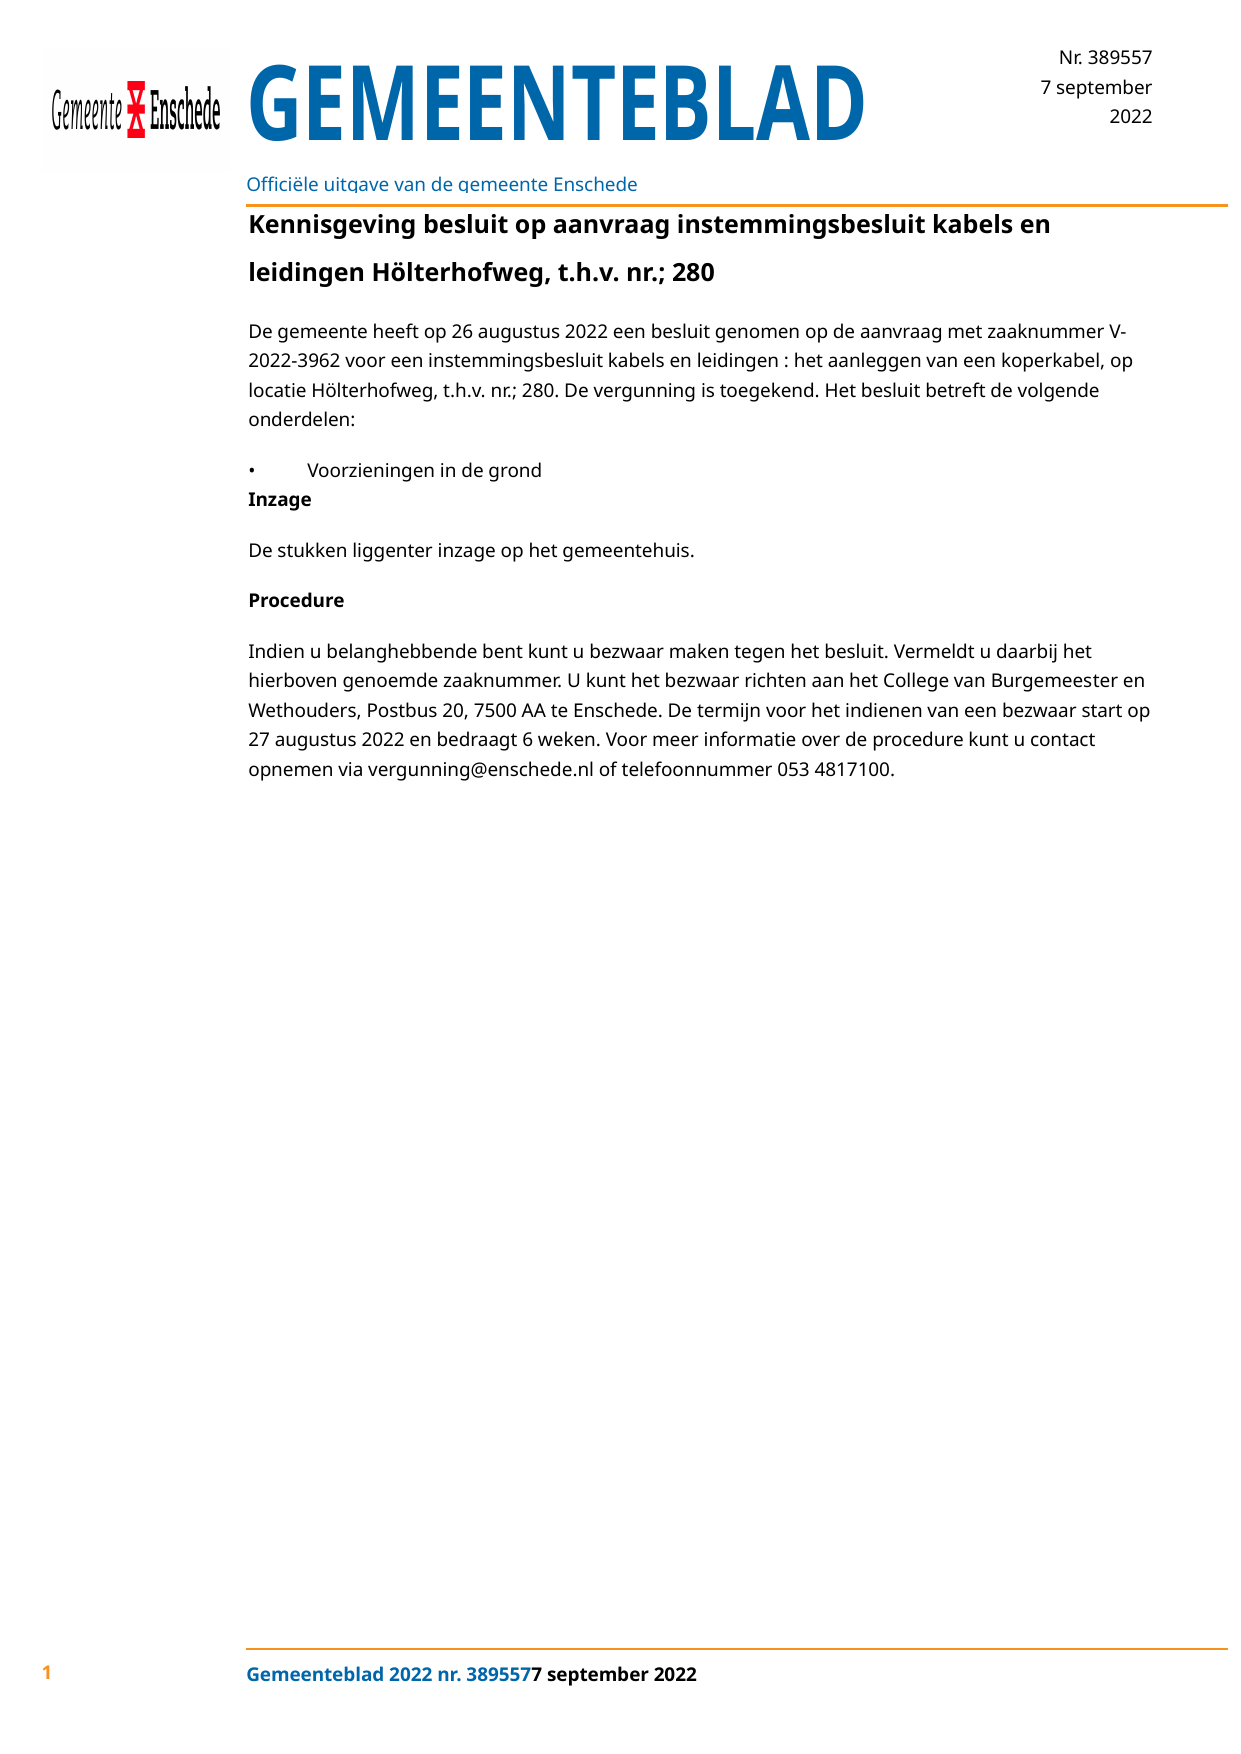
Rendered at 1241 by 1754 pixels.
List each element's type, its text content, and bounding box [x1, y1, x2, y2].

text Kennisgeving besluit op aanvraag instemmingsbesluit kabels en leidingen Hölterhofweg, t.h.v. nr.; 280 [248, 207, 1152, 288]
text De gemeente heeft op 26 augustus 2022 een besluit genomen op de aanvraag met zaaknummer V-2022-3962 voor een instemmingsbesluit kabels en leidingen : het aanleggen van een koperkabel, op locatie Hölterhofweg, t.h.v. nr.; 280. De vergunning is toegekend. Het besluit betreft de volgende onderdelen: [248, 318, 1152, 432]
text Procedure [248, 587, 1152, 613]
list Voorzieningen in de grond [248, 457, 1152, 483]
text Inzage [248, 487, 1152, 512]
picture [41, 47, 231, 172]
text Indien u belanghebbende bent kunt u bezwaar maken tegen het besluit. Vermeldt u daarbij het hierboven genoemde zaaknummer. U kunt het bezwaar richten aan het College van Burgemees­ter en Wethouders, Postbus 20, 7500 AA te Enschede. De termijn voor het indienen van een bezwaar start op 27 augustus 2022 en bedraagt 6 weken. Voor meer informatie over de procedure kunt u contact opnemen via vergunning@enschede.nl of telefoonnummer 053 4817100. [248, 638, 1152, 782]
text De stukken liggenter inzage op het gemeentehuis. [248, 537, 1152, 563]
